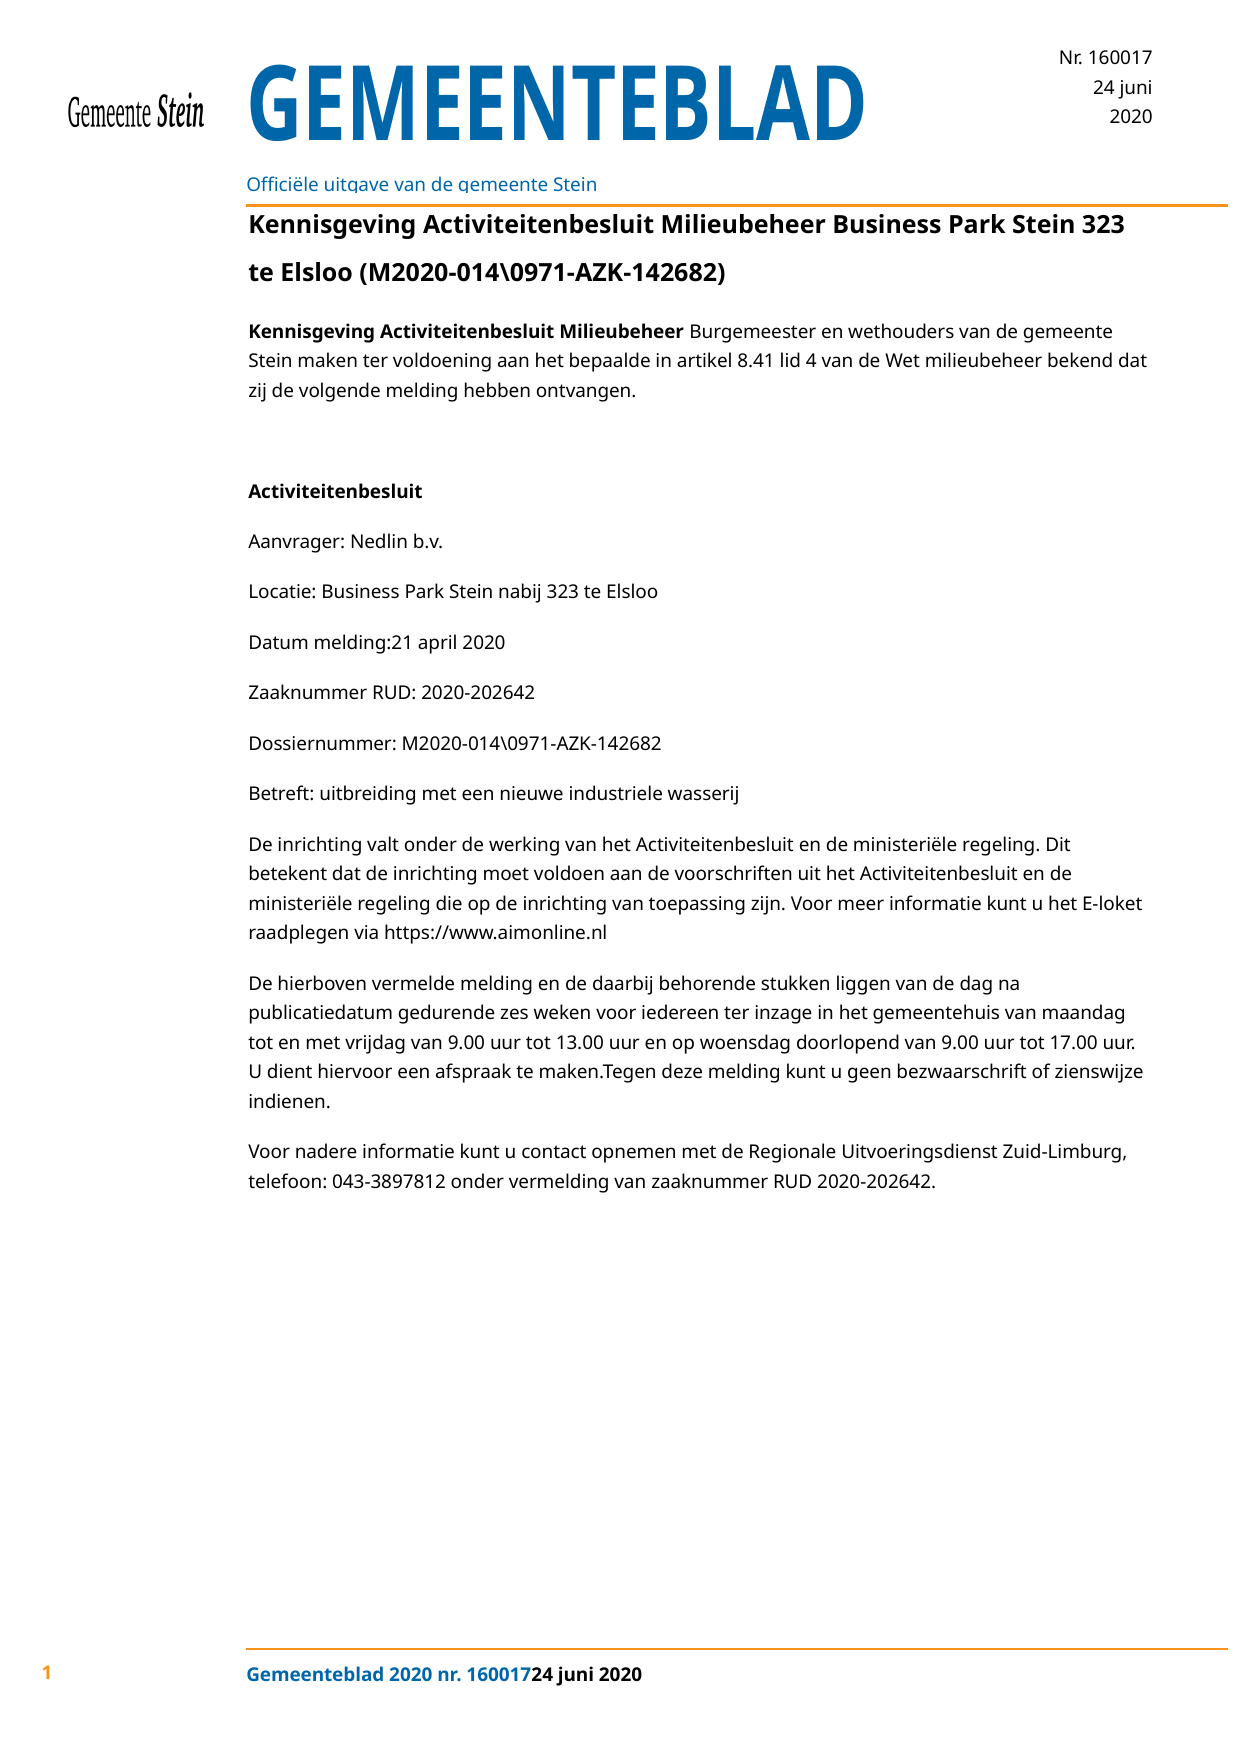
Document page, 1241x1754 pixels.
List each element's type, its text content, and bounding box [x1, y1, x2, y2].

text Betreft: uitbreiding met een nieuwe industriele wasserij [248, 780, 1152, 806]
text Kennisgeving Activiteitenbesluit Milieubeheer Burgemeester en wethouders van de gemeente Stein maken ter voldoening aan het bepaalde in artikel 8.41 lid 4 van de Wet milieubeheer bekend dat zij de volgende melding hebben ontvangen. [248, 318, 1152, 403]
picture [41, 47, 231, 172]
text Zaaknummer RUD: 2020-202642 [248, 679, 1152, 705]
text De inrichting valt onder de werking van het Activiteitenbesluit en de ministeriële regeling. Dit betekent dat de inrichting moet voldoen aan de voorschriften uit het Activiteitenbesluit en de ministeriële regeling die op de inrichting van toepassing zijn. Voor meer informatie kunt u het E-loket raadplegen via https://www.aimonline.nl [248, 831, 1152, 945]
text Datum melding:21 april 2020 [248, 629, 1152, 655]
text Locatie: Business Park Stein nabij 323 te Elsloo [248, 579, 1152, 604]
text Kennisgeving Activiteitenbesluit Milieubeheer Business Park Stein 323 te Elsloo (M2020-014\0971-AZK-142682) [248, 207, 1152, 288]
text Dossiernummer: M2020-014\0971-AZK-142682 [248, 730, 1152, 756]
text De hierboven vermelde melding en de daarbij behorende stukken liggen van de dag na publicatiedatum gedurende zes weken voor iedereen ter inzage in het gemeentehuis van maandag tot en met vrijdag van 9.00 uur tot 13.00 uur en op woensdag doorlopend van 9.00 uur tot 17.00 uur. U dient hiervoor een afspraak te maken.Tegen deze melding kunt u geen bezwaarschrift of zienswijze indienen. [248, 970, 1152, 1114]
text Activiteitenbesluit [248, 478, 1152, 504]
text Aanvrager: Nedlin b.v. [248, 528, 1152, 554]
text Voor nadere informatie kunt u contact opnemen met de Regionale Uitvoeringsdienst Zuid-Limburg, telefoon: 043-3897812 onder vermelding van zaaknummer RUD 2020-202642. [248, 1139, 1152, 1194]
